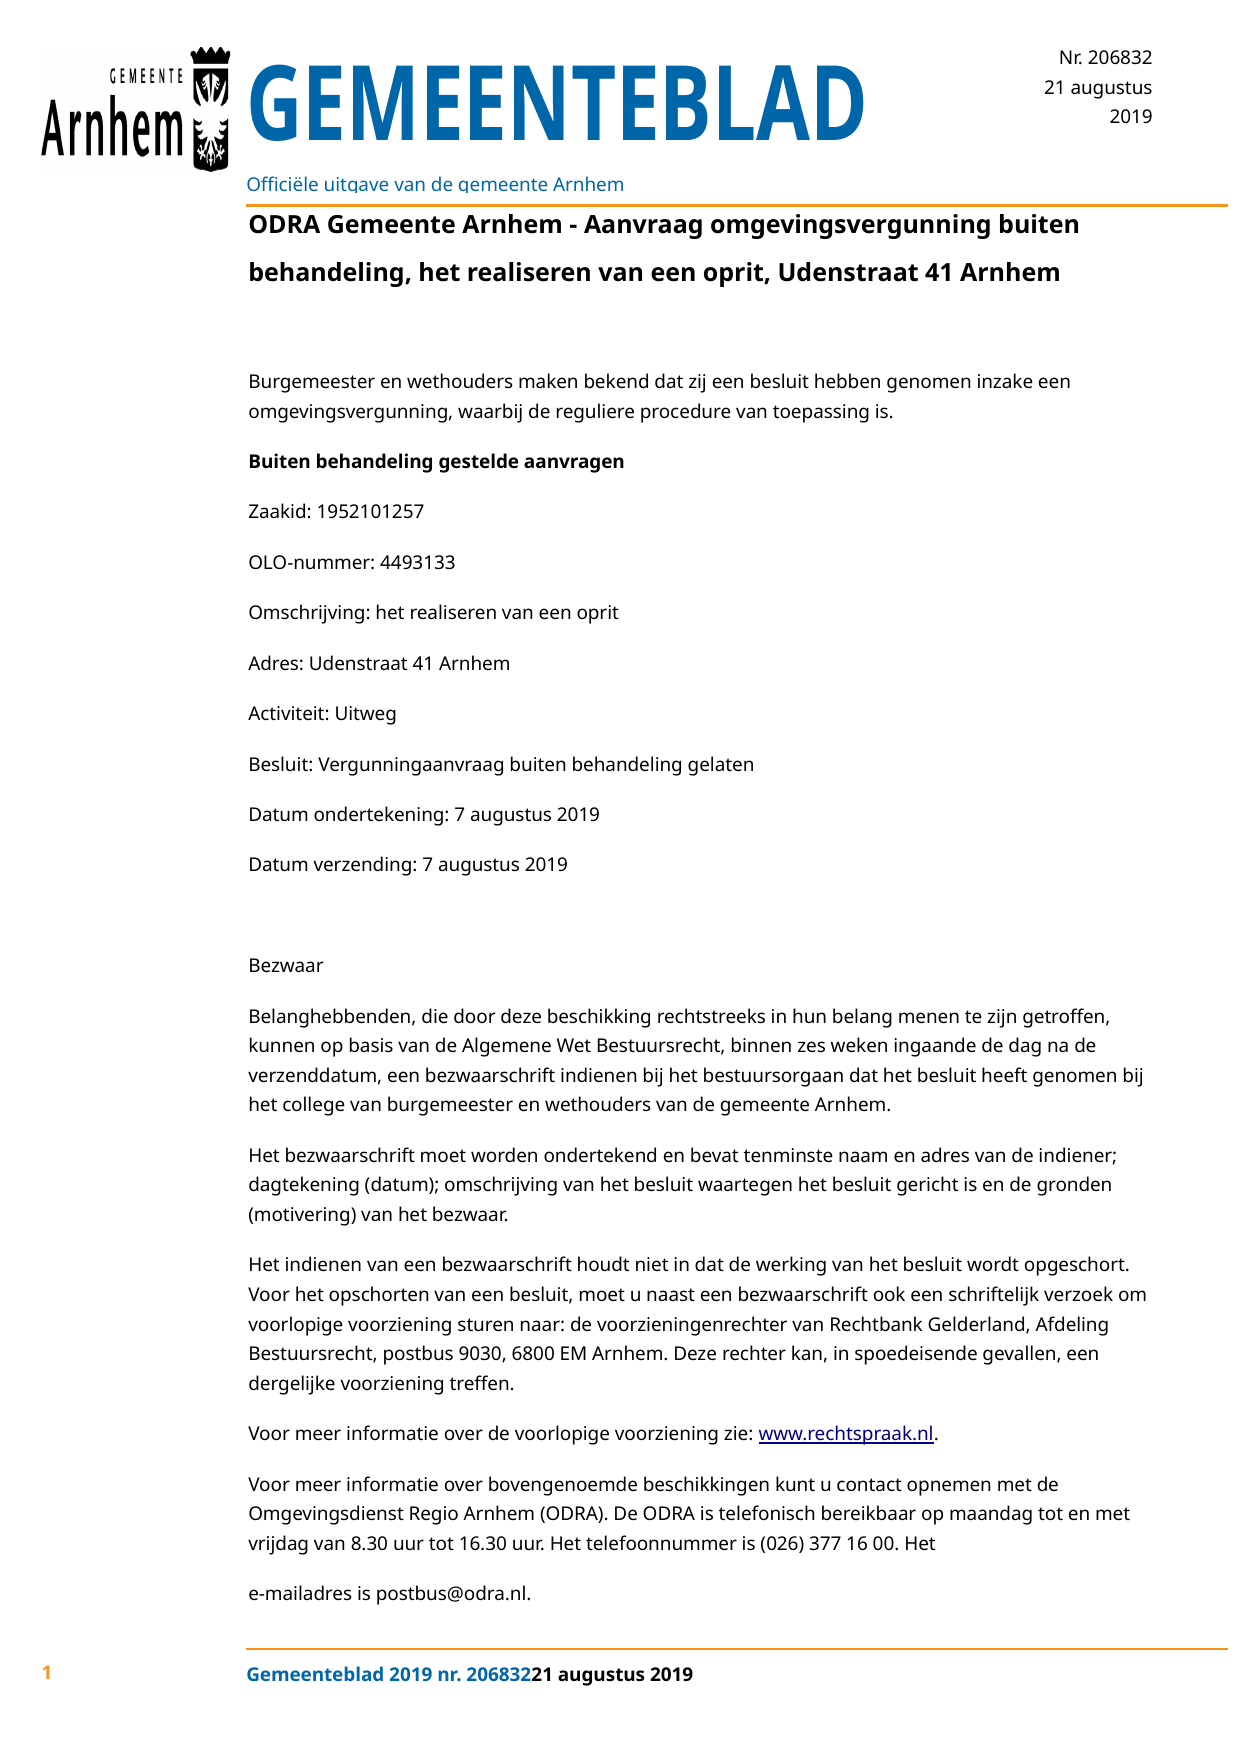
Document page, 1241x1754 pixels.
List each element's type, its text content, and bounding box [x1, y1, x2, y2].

text Activiteit: Uitweg [248, 700, 1152, 726]
text OLO-nummer: 4493133 [248, 549, 1152, 575]
text Het indienen van een bezwaarschrift houdt niet in dat de werking van het besluit wordt opgeschort. Voor het opschorten van een besluit, moet u naast een bezwaarschrift ook een schriftelijk verzoek om voorlopige voorziening sturen naar: de voorzieningenrechter van Rechtbank Gelderland, Afdeling Bestuursrecht, postbus 9030, 6800 EM Arnhem. Deze rechter kan, in spoedeisende gevallen, een dergelijke voorziening treffen. [248, 1252, 1152, 1396]
text e-mailadres is postbus@odra.nl. [248, 1580, 1152, 1606]
text Omschrijving: het realiseren van een oprit [248, 599, 1152, 625]
picture [41, 47, 231, 172]
text Burgemeester en wethouders maken bekend dat zij een besluit hebben genomen inzake een omgevingsvergunning, waarbij de reguliere procedure van toepassing is. [248, 368, 1152, 424]
text Bezwaar [248, 952, 1152, 978]
text Voor meer informatie over bovengenoemde beschikkingen kunt u contact opnemen met de Omgevingsdienst Regio Arnhem (ODRA). De ODRA is telefonisch bereikbaar op maandag tot en met vrijdag van 8.30 uur tot 16.30 uur. Het telefoonnummer is (026) 377 16 00. Het [248, 1471, 1152, 1556]
text Het bezwaarschrift moet worden ondertekend en bevat tenminste naam en adres van de indiener; dagtekening (datum); omschrijving van het besluit waartegen het besluit gericht is en de gronden (motivering) van het bezwaar. [248, 1142, 1152, 1227]
text ODRA Gemeente Arnhem - Aanvraag omgevingsvergunning buiten behandeling, het realiseren van een oprit, Udenstraat 41 Arnhem [248, 207, 1152, 288]
text Voor meer informatie over de voorlopige voorziening zie: www.rechtspraak.nl. [248, 1420, 1152, 1446]
text Zaakid: 1952101257 [248, 499, 1152, 524]
text Datum verzending: 7 augustus 2019 [248, 852, 1152, 877]
text Besluit: Vergunningaanvraag buiten behandeling gelaten [248, 751, 1152, 777]
text Buiten behandeling gestelde aanvragen [248, 448, 1152, 474]
text Adres: Udenstraat 41 Arnhem [248, 650, 1152, 676]
text Belanghebbenden, die door deze beschikking rechtstreeks in hun belang menen te zijn getroffen, kunnen op basis van de Algemene Wet Bestuursrecht, binnen zes weken ingaande de dag na de verzenddatum, een bezwaarschrift indienen bij het bestuursorgaan dat het besluit heeft genomen bij het college van burgemeester en wethouders van de gemeente Arnhem. [248, 1003, 1152, 1117]
text Datum ondertekening: 7 augustus 2019 [248, 801, 1152, 827]
